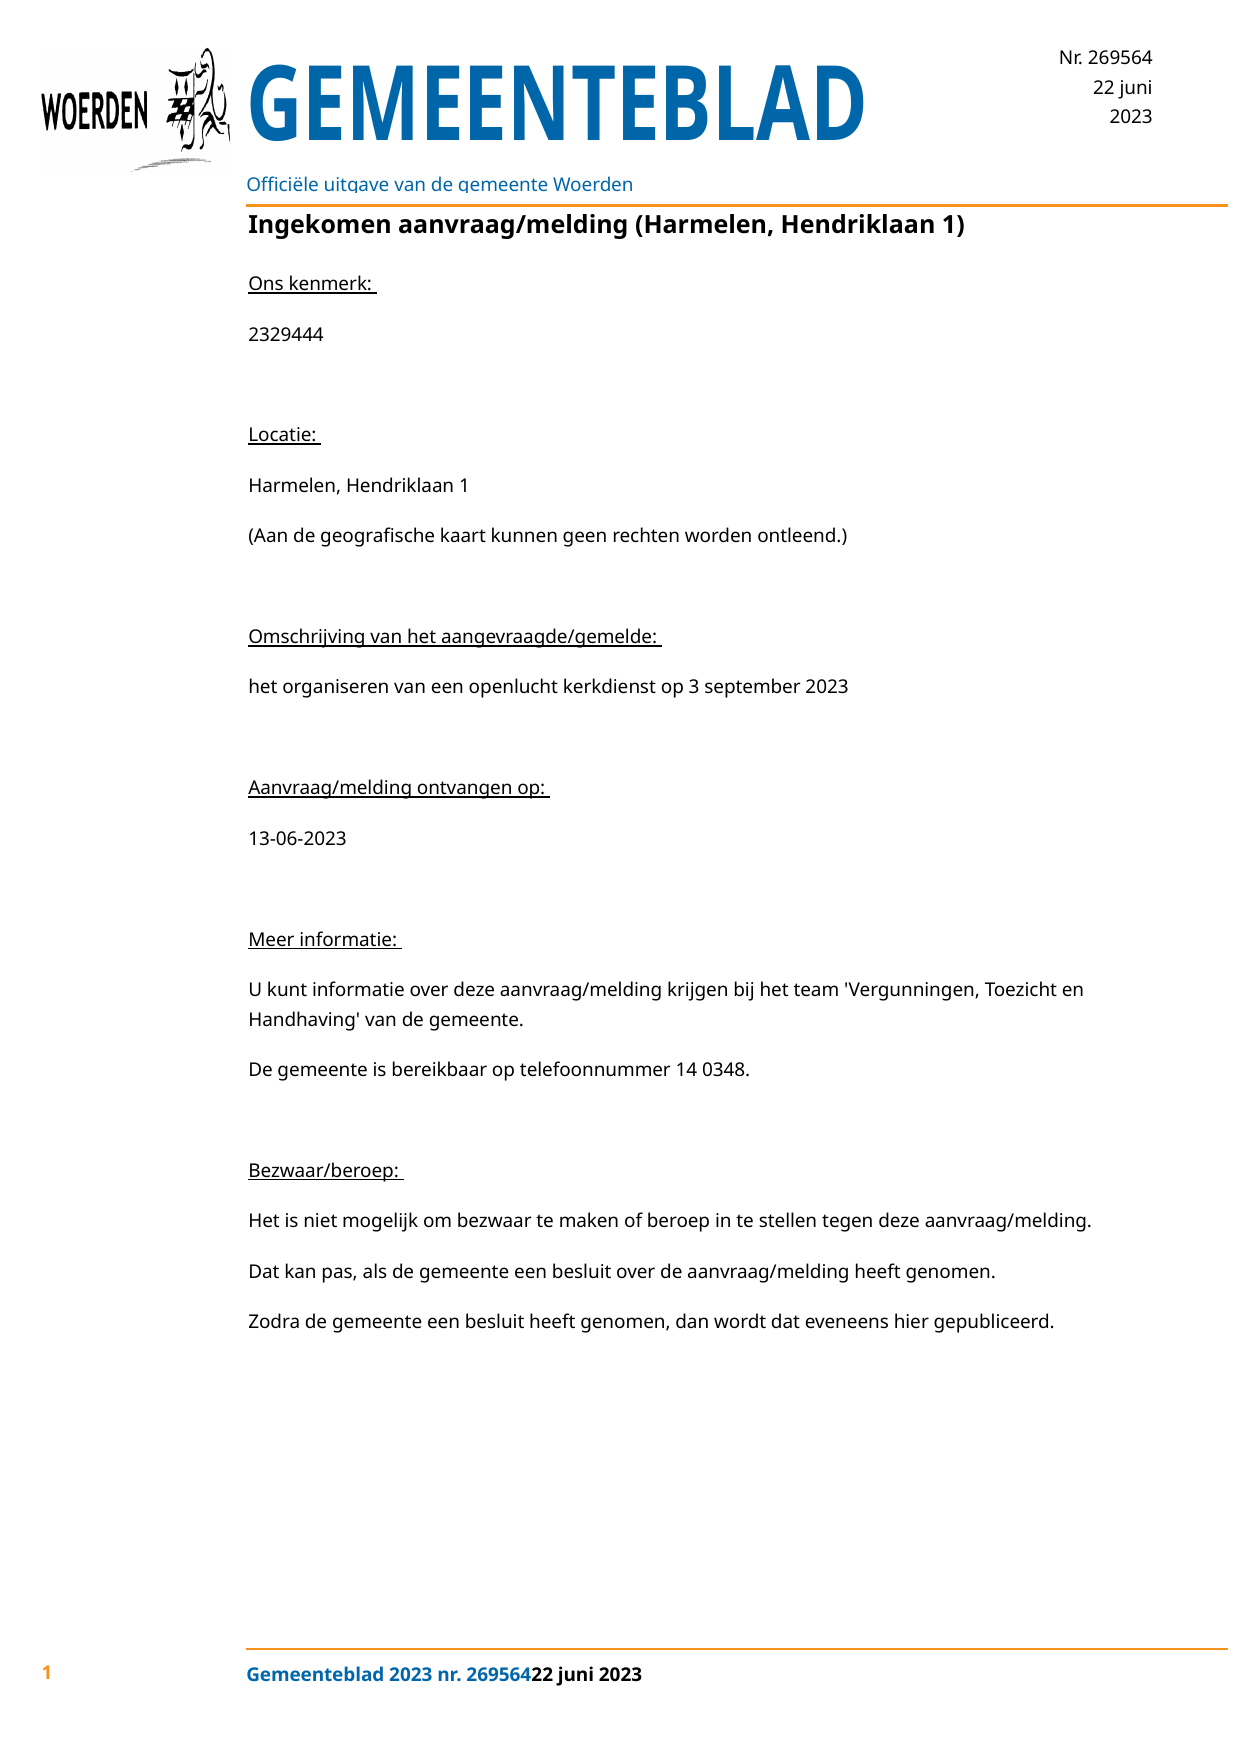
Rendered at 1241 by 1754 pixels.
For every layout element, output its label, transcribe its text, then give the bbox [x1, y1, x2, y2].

picture [41, 47, 231, 172]
text Meer informatie: [248, 926, 1152, 951]
text U kunt informatie over deze aanvraag/melding krijgen bij het team 'Vergunningen, Toezicht en Handhaving' van de gemeente. [248, 976, 1152, 1031]
text Harmelen, Hendriklaan 1 [248, 472, 1152, 498]
text het organiseren van een openlucht kerkdienst op 3 september 2023 [248, 674, 1152, 699]
text 2329444 [248, 321, 1152, 346]
text Aanvraag/melding ontvangen op: [248, 774, 1152, 800]
text 13-06-2023 [248, 825, 1152, 851]
text Ons kenmerk: [248, 270, 1152, 296]
text Het is niet mogelijk om bezwaar te maken of beroep in te stellen tegen deze aanvraag/melding. [248, 1207, 1152, 1233]
text Bezwaar/beroep: [248, 1157, 1152, 1183]
text Ingekomen aanvraag/melding (Harmelen, Hendriklaan 1) [248, 207, 1152, 241]
text Omschrijving van het aangevraagde/gemelde: [248, 623, 1152, 649]
text Locatie: [248, 422, 1152, 447]
text De gemeente is bereikbaar op telefoonnummer 14 0348. [248, 1056, 1152, 1082]
text Dat kan pas, als de gemeente een besluit over de aanvraag/melding heeft genomen. [248, 1258, 1152, 1283]
text (Aan de geografische kaart kunnen geen rechten worden ontleend.) [248, 522, 1152, 548]
text Zodra de gemeente een besluit heeft genomen, dan wordt dat eveneens hier gepubliceerd. [248, 1308, 1152, 1334]
